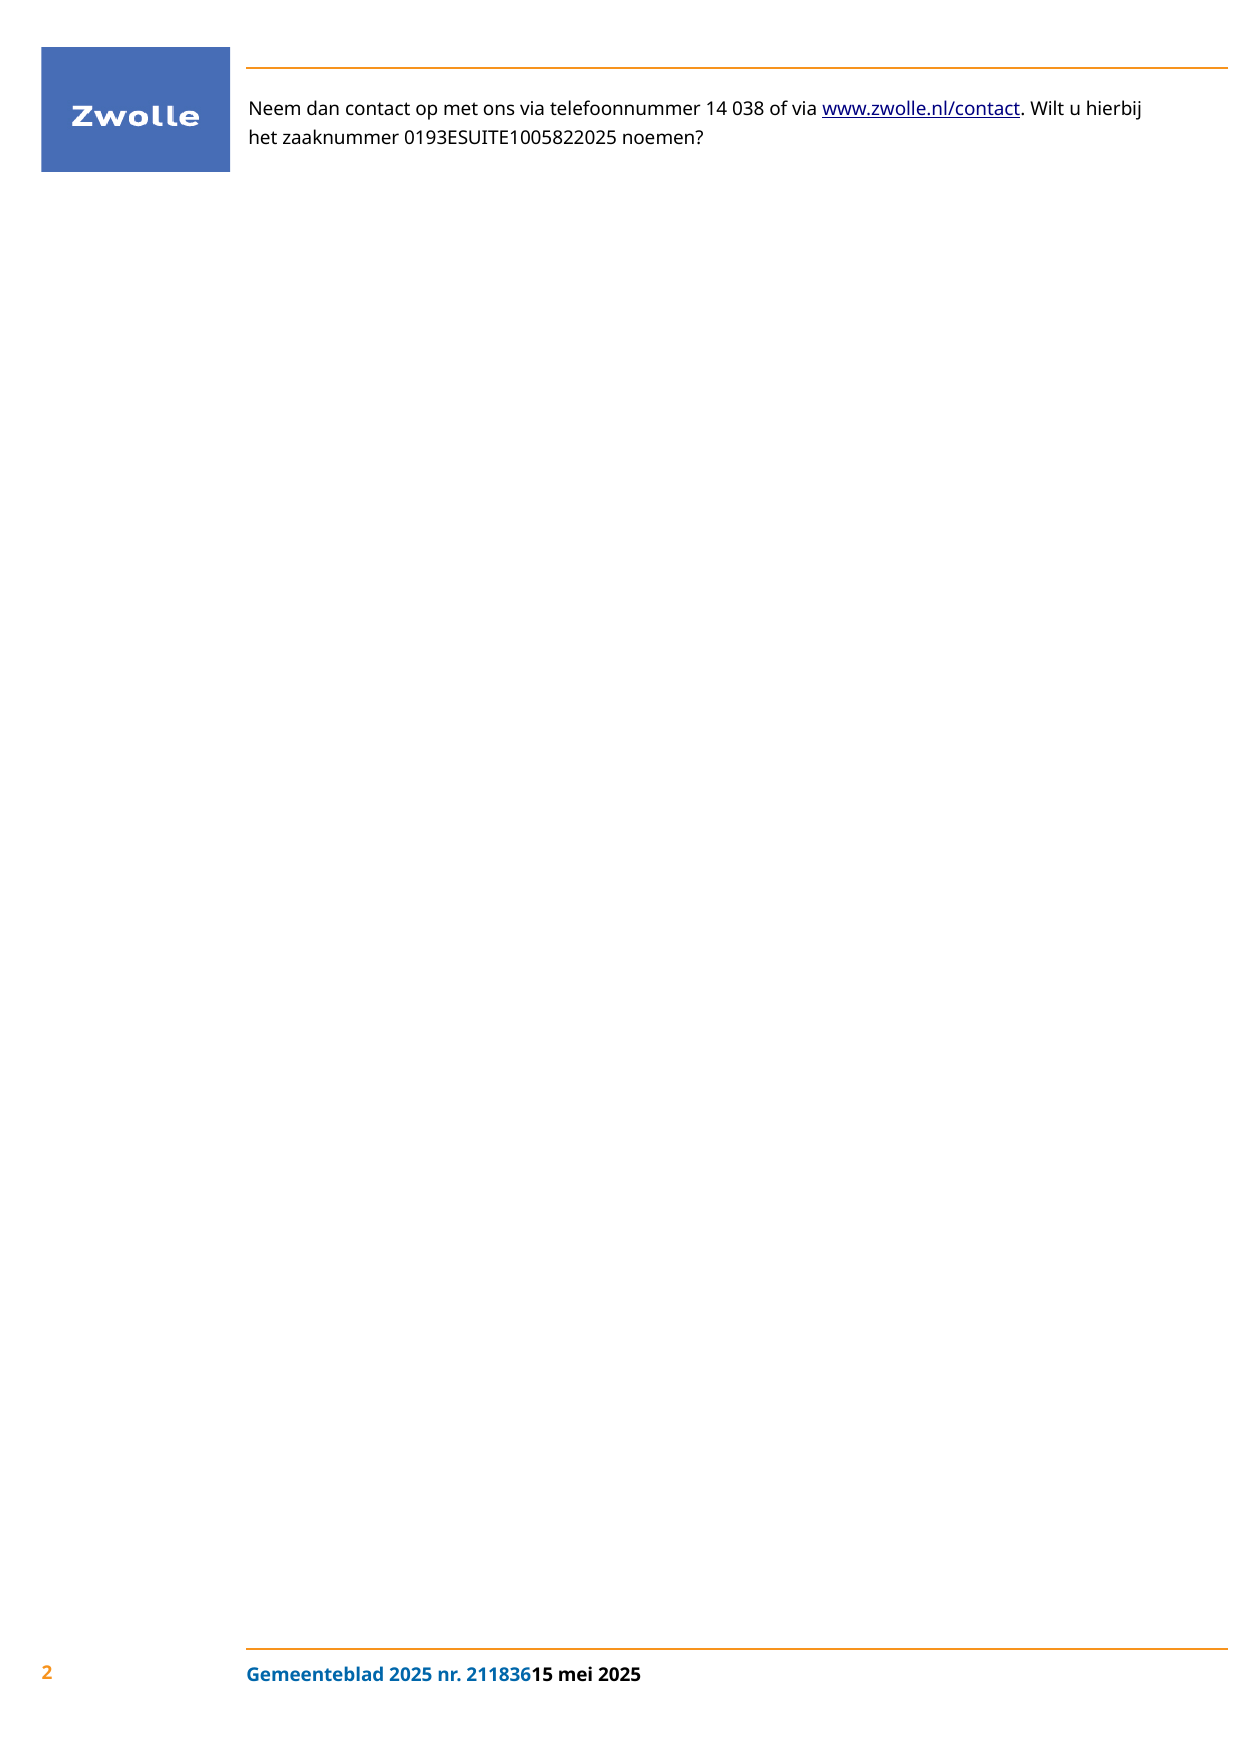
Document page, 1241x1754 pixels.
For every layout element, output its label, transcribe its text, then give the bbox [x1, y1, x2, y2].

text Neem dan contact op met ons via telefoonnummer 14 038 of via www.zwolle.nl/contact. Wilt u hierbij het zaaknummer 0193ESUITE1005822025 noemen? [248, 95, 1152, 150]
picture [41, 47, 231, 172]
